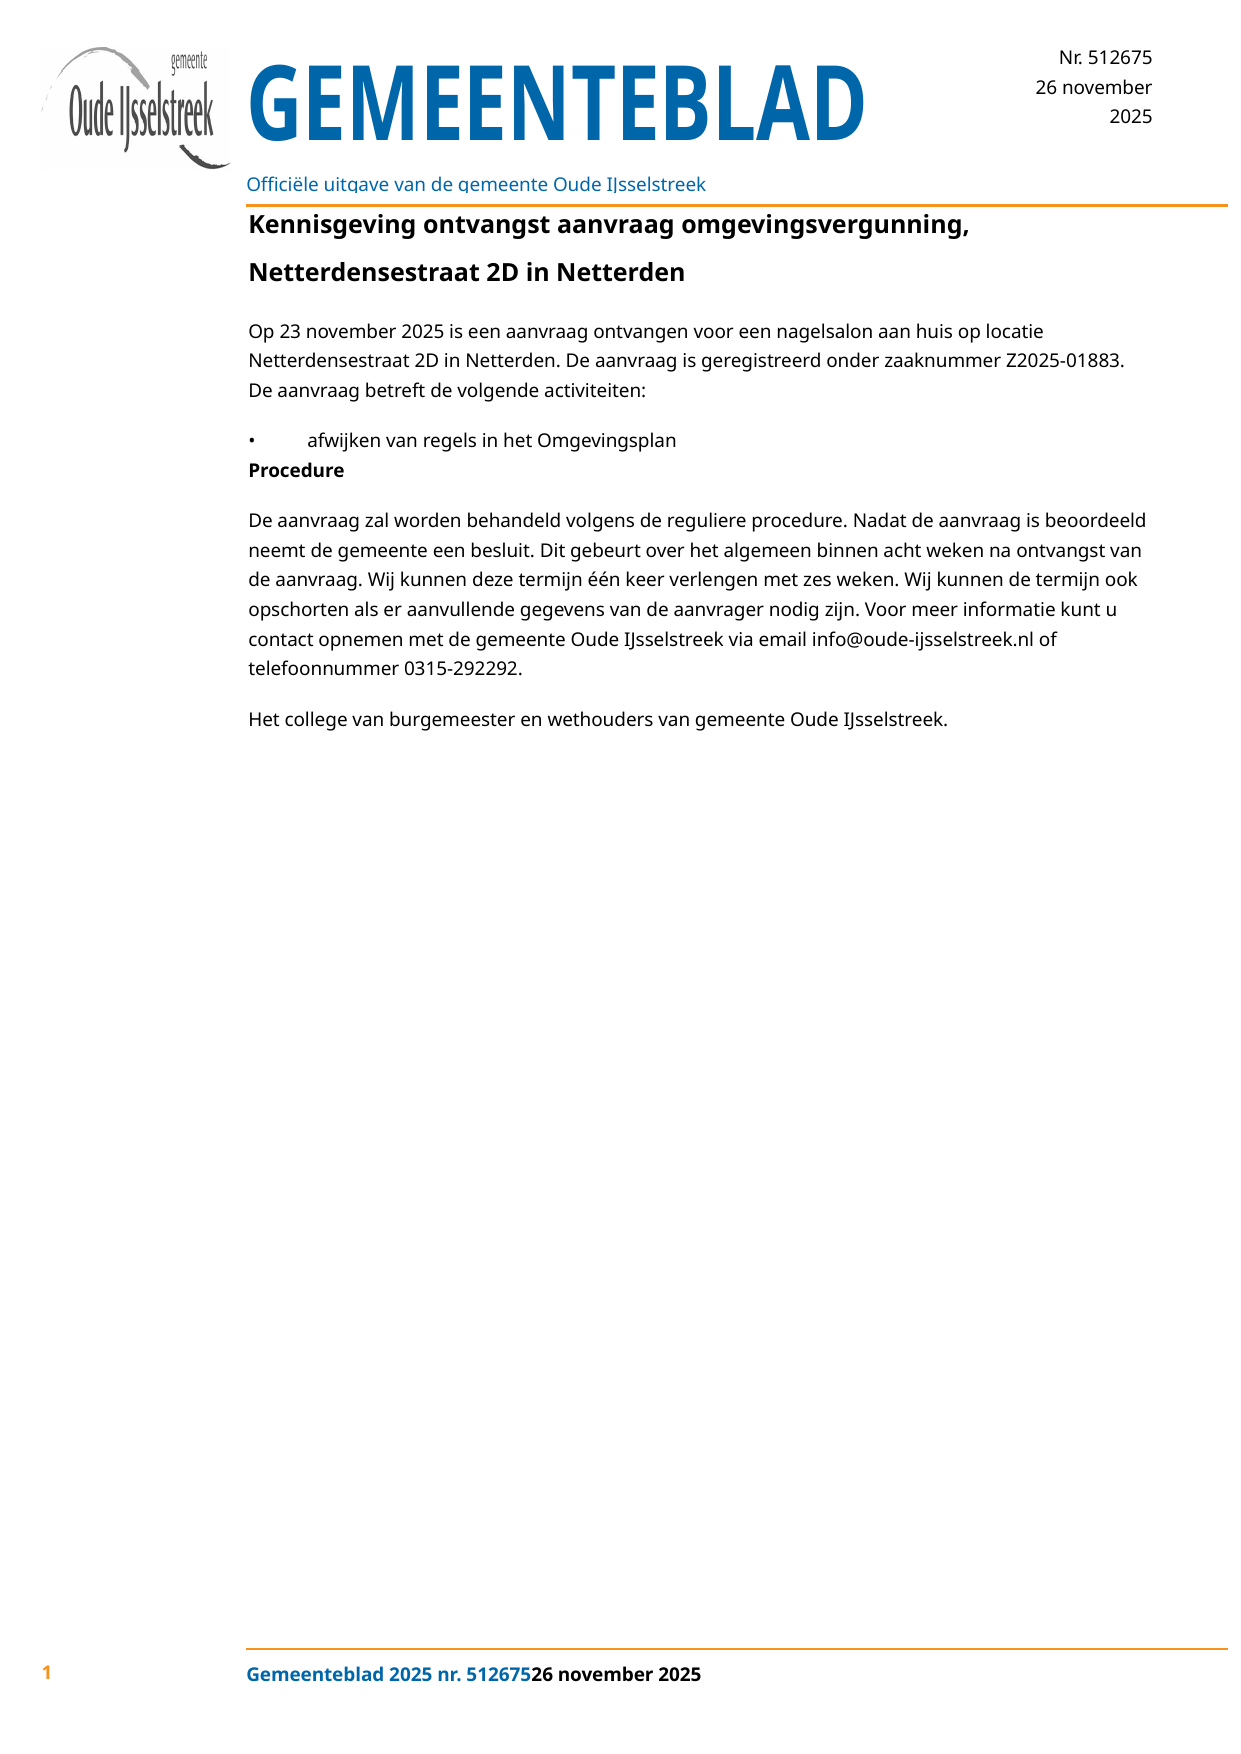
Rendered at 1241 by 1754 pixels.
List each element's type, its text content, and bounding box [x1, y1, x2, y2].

list afwijken van regels in het Omgevingsplan [248, 427, 1152, 453]
text Het college van burgemeester en wethouders van gemeente Oude IJsselstreek. [248, 706, 1152, 732]
text Kennisgeving ontvangst aanvraag omgevingsvergunning, Netterdensestraat 2D in Netterden [248, 207, 1152, 288]
picture [41, 47, 231, 172]
text Op 23 november 2025 is een aanvraag ontvangen voor een nagelsalon aan huis op locatie Netterdensestraat 2D in Netterden. De aanvraag is geregistreerd onder zaaknummer Z2025-01883. De aanvraag betreft de volgende activiteiten: [248, 318, 1152, 403]
text De aanvraag zal worden behandeld volgens de reguliere procedure. Nadat de aanvraag is beoordeeld neemt de gemeente een besluit. Dit gebeurt over het algemeen binnen acht weken na ontvangst van de aanvraag. Wij kunnen deze termijn één keer verlengen met zes weken. Wij kunnen de termijn ook opschorten als er aanvullende gegevens van de aanvrager nodig zijn. Voor meer informatie kunt u contact opnemen met de gemeente Oude IJsselstreek via email info@oude-ijsselstreek.nl of telefoonnummer 0315-292292. [248, 507, 1152, 681]
text Procedure [248, 457, 1152, 483]
